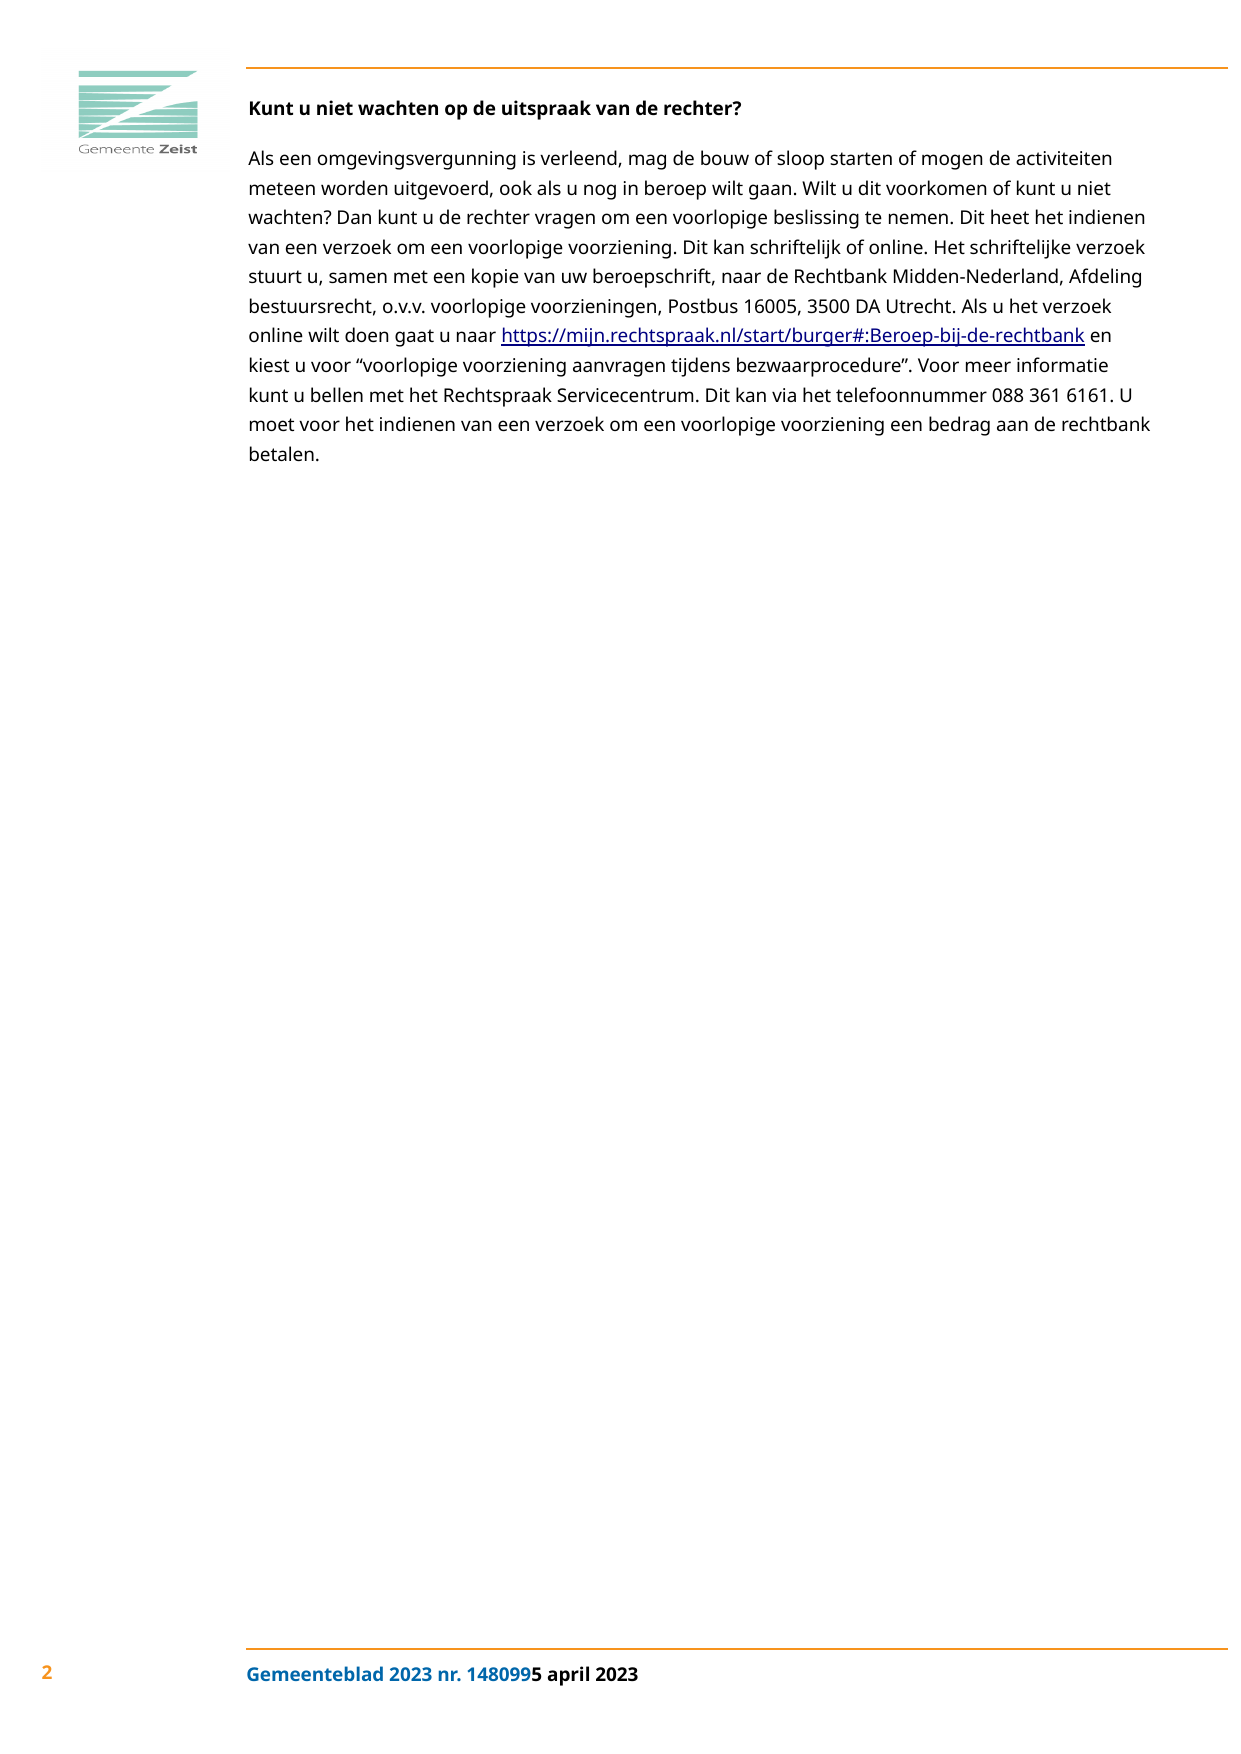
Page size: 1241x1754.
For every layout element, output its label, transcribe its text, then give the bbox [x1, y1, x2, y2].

text Kunt u niet wachten op de uitspraak van de rechter? [248, 95, 1152, 121]
text Als een omgevingsvergunning is verleend, mag de bouw of sloop starten of mogen de activiteiten meteen worden uitgevoerd, ook als u nog in beroep wilt gaan. Wilt u dit voorkomen of kunt u niet wachten? Dan kunt u de rechter vragen om een voorlopige beslissing te nemen. Dit heet het indienen van een verzoek om een voorlopige voorziening. Dit kan schriftelijk of online. Het schriftelijke verzoek stuurt u, samen met een kopie van uw beroepschrift, naar de Rechtbank Midden-Nederland, Afdeling bestuursrecht, o.v.v. voorlopige voorzieningen, Postbus 16005, 3500 DA Utrecht. Als u het verzoek online wilt doen gaat u naar https://mijn.rechtspraak.nl/start/burger#:Beroep-bij-de-rechtbank en kiest u voor “voorlopige voorziening aanvragen tijdens bezwaarprocedure”. Voor meer informatie kunt u bellen met het Rechtspraak Servicecentrum. Dit kan via het telefoonnummer 088 361 6161. U moet voor het indienen van een verzoek om een voorlopige voorziening een bedrag aan de rechtbank betalen. [248, 145, 1152, 467]
picture [41, 47, 231, 172]
